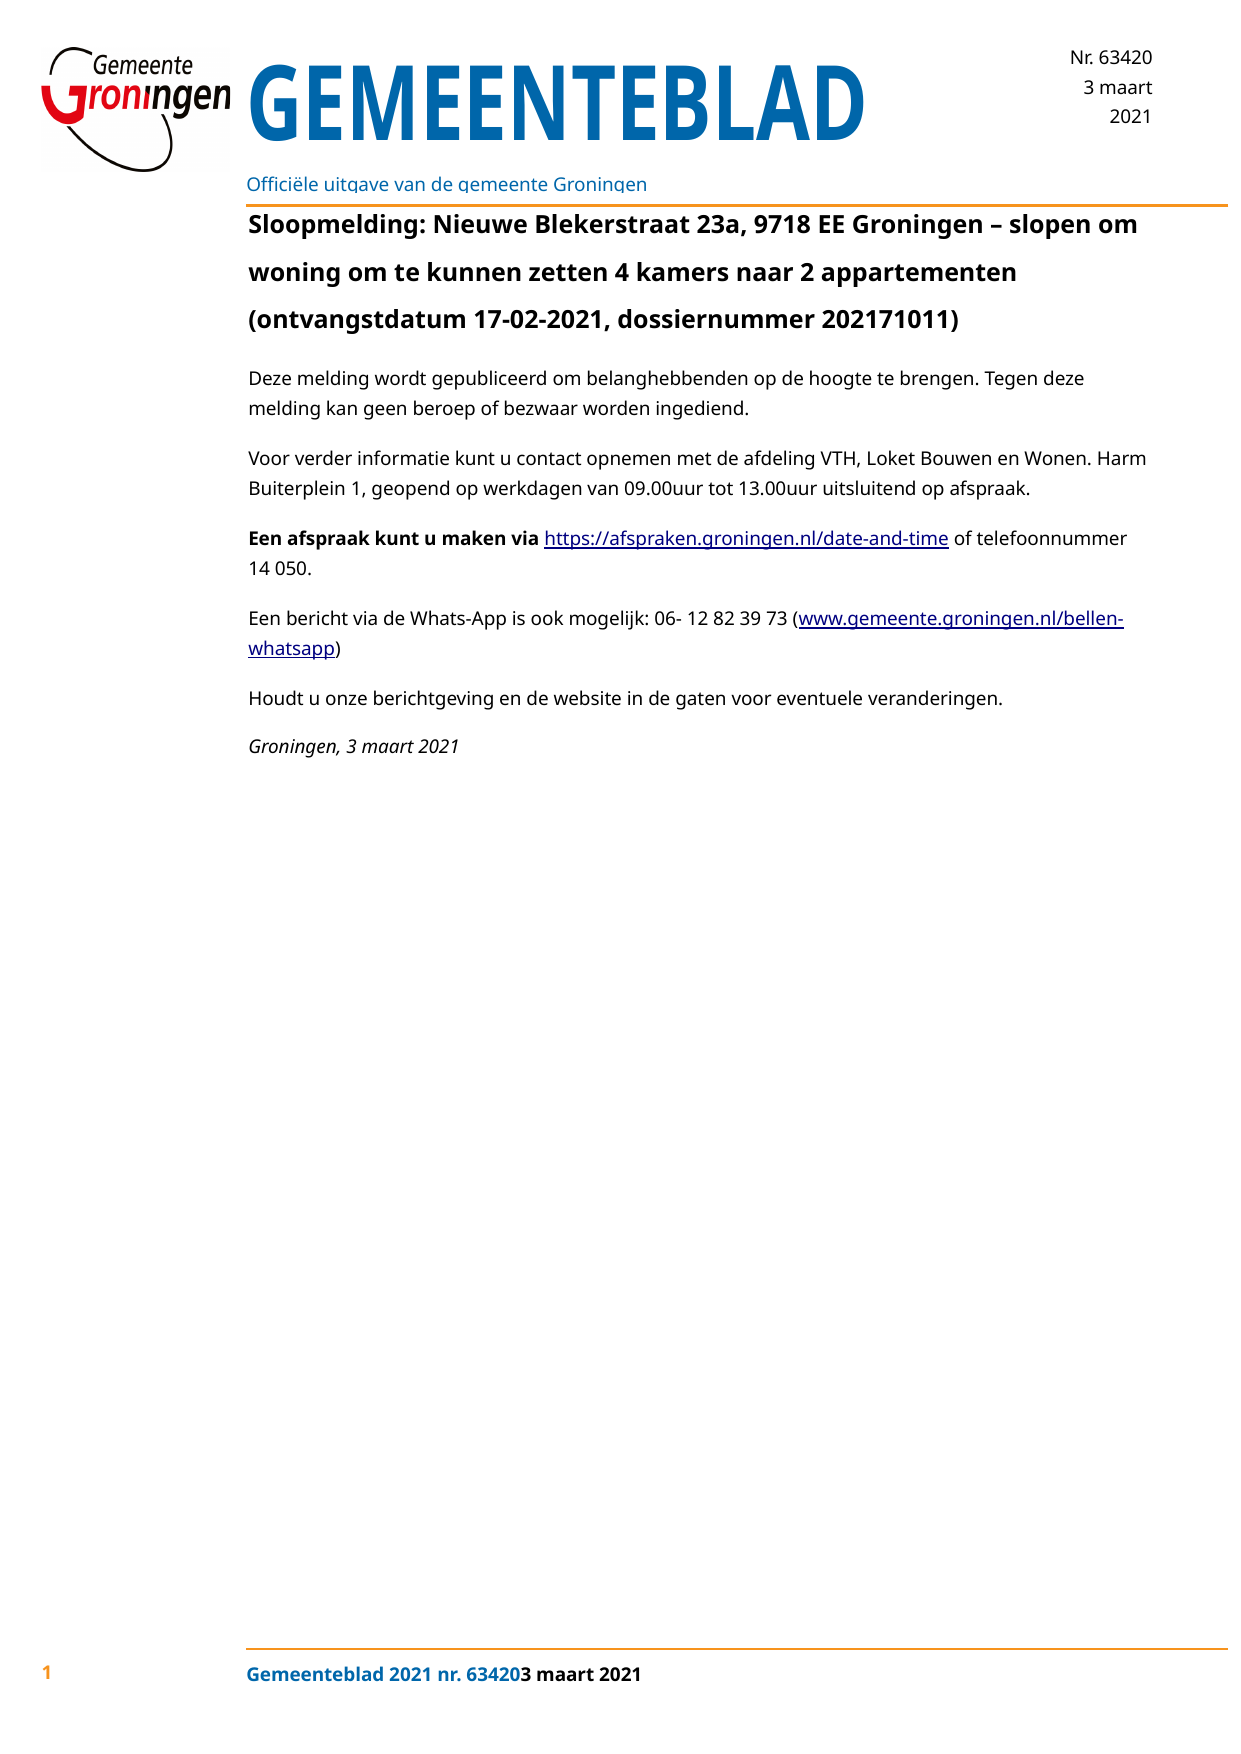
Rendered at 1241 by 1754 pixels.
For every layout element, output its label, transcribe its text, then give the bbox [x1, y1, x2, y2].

picture [41, 47, 231, 172]
text Een bericht via de Whats-App is ook mogelijk: 06- 12 82 39 73 (www.gemeente.groningen.nl/bellen-whatsapp) [248, 606, 1152, 661]
text Houdt u onze berichtgeving en de website in de gaten voor eventuele veranderingen. [248, 686, 1152, 711]
text Een afspraak kunt u maken via https://afspraken.groningen.nl/date-and-time of telefoonnummer 14 050. [248, 526, 1152, 581]
text Deze melding wordt gepubliceerd om belanghebbenden op de hoogte te brengen. Tegen deze melding kan geen beroep of bezwaar worden ingediend. [248, 366, 1152, 421]
text Voor verder informatie kunt u contact opnemen met de afdeling VTH, Loket Bouwen en Wonen. Harm Buiterplein 1, geopend op werkdagen van 09.00uur tot 13.00uur uitsluitend op afspraak. [248, 446, 1152, 501]
text Sloopmelding: Nieuwe Blekerstraat 23a, 9718 EE Groningen – slopen om woning om te kunnen zetten 4 kamers naar 2 appartementen (ontvangstdatum 17-02-2021, dossiernummer 202171011) [248, 207, 1152, 336]
text Groningen, 3 maart 2021 [248, 733, 1152, 759]
